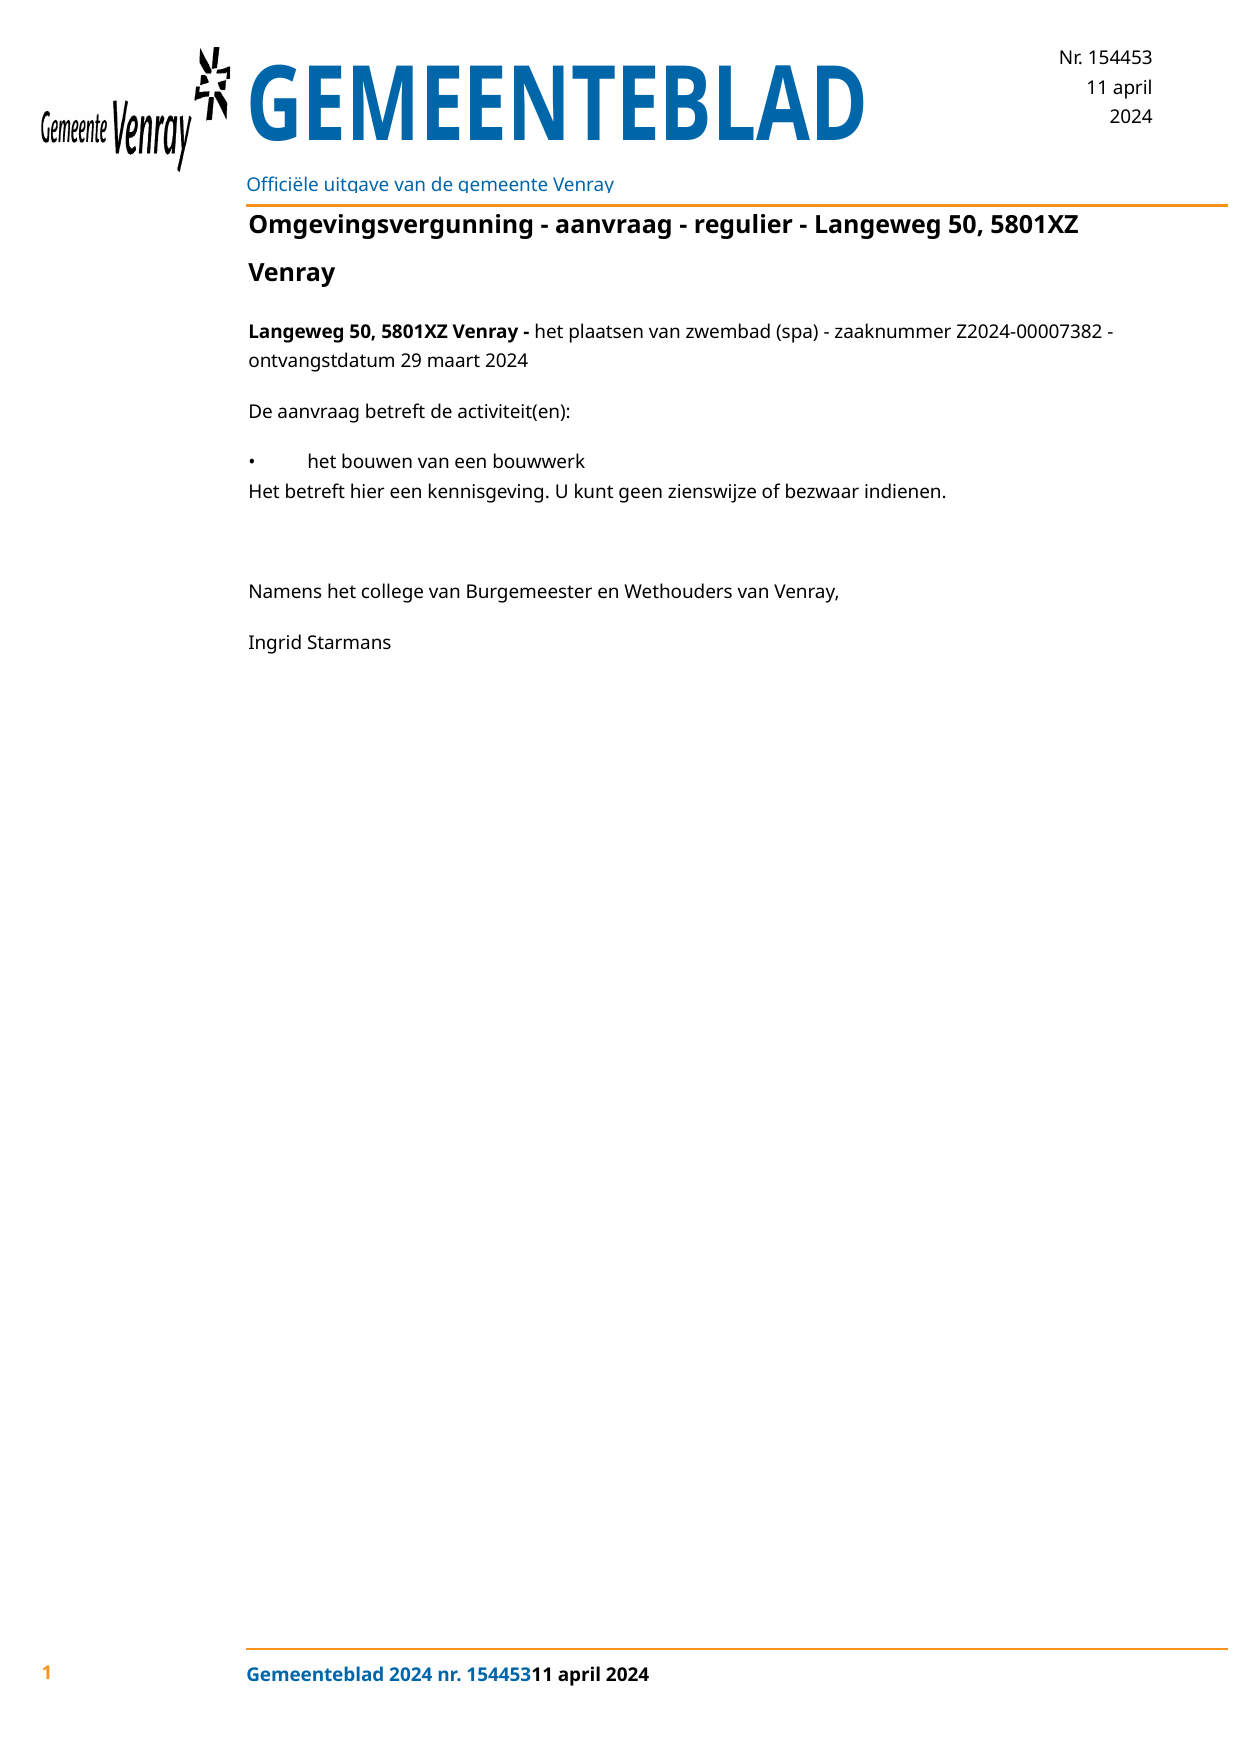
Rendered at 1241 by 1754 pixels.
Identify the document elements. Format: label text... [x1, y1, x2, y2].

text Ingrid Starmans [248, 629, 1152, 655]
text De aanvraag betreft de activiteit(en): [248, 398, 1152, 424]
text Namens het college van Burgemeester en Wethouders van Venray, [248, 579, 1152, 604]
text Omgevingsvergunning - aanvraag - regulier - Langeweg 50, 5801XZ Venray [248, 207, 1152, 288]
text Langeweg 50, 5801XZ Venray - het plaatsen van zwembad (spa) - zaaknummer Z2024-00007382 - ontvangstdatum 29 maart 2024 [248, 318, 1152, 373]
picture [41, 47, 231, 172]
list het bouwen van een bouwwerk [248, 448, 1152, 474]
text Het betreft hier een kennisgeving. U kunt geen zienswijze of bezwaar indienen. [248, 478, 1152, 504]
